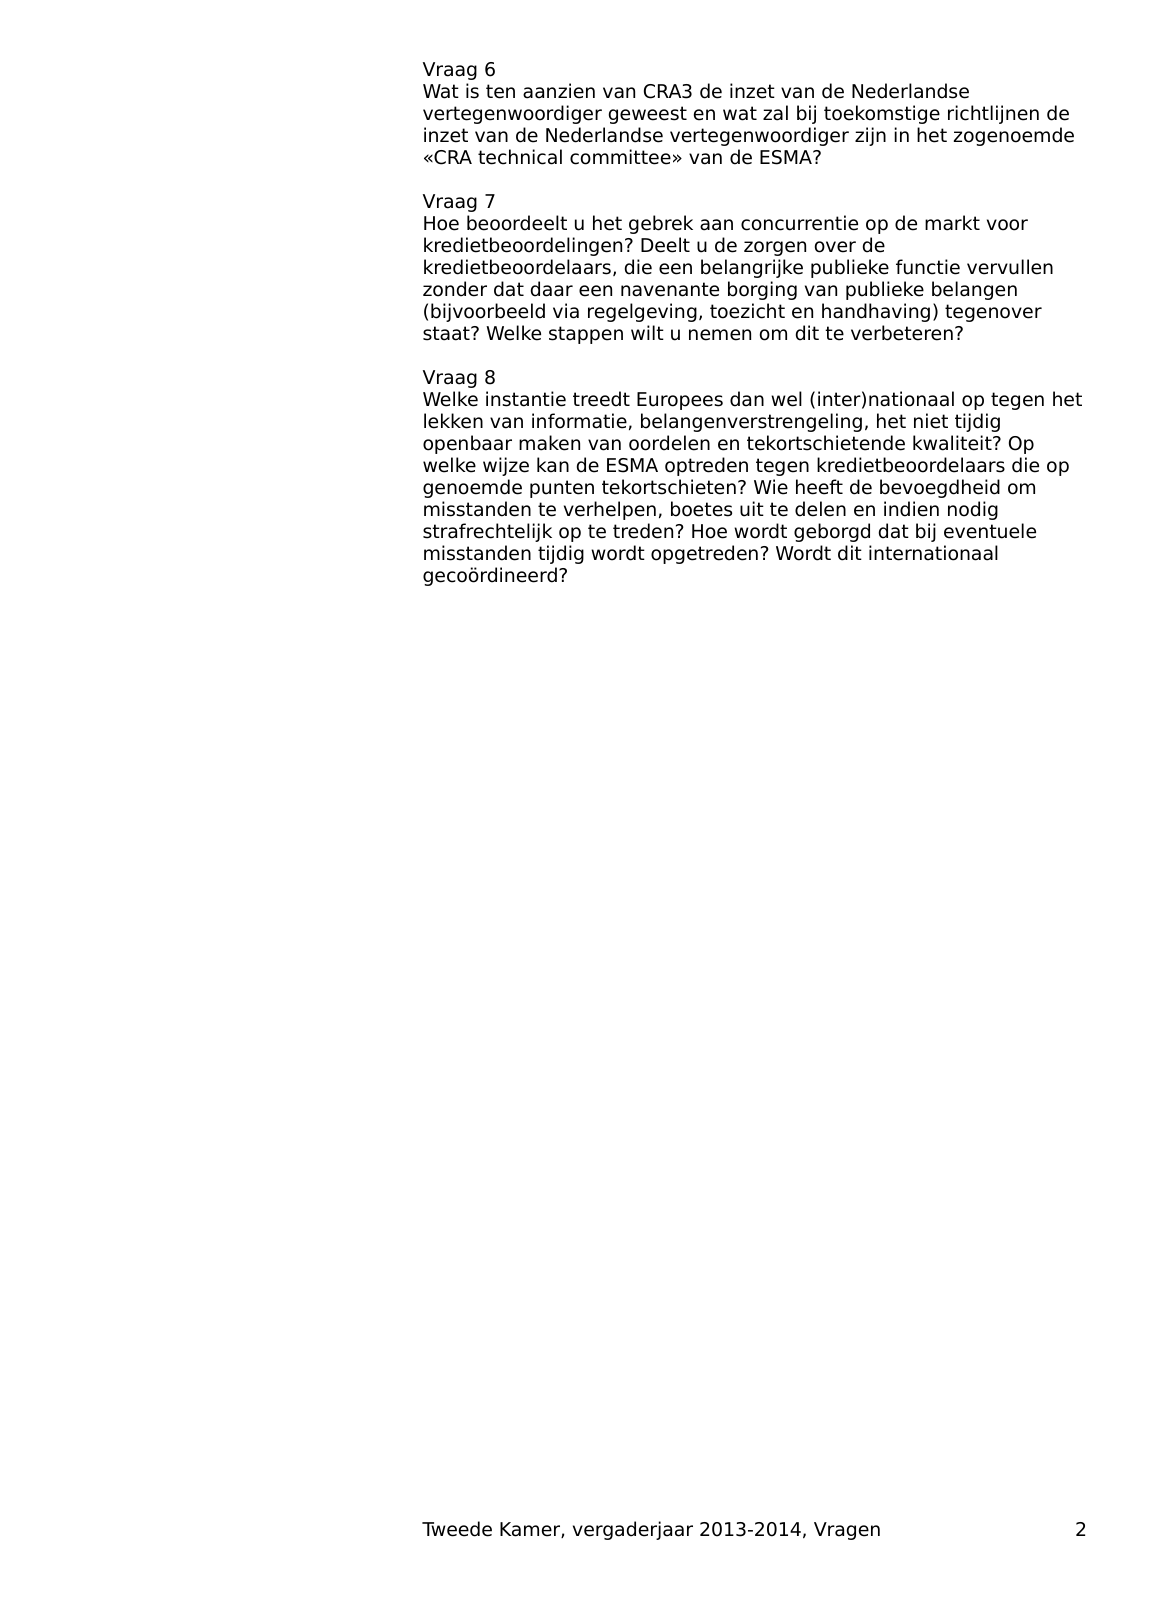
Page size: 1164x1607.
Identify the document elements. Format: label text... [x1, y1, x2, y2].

text Wat is ten aanzien van CRA3 de inzet van de Nederlandse vertegenwoordiger geweest en wat zal bij toekomstige richtlijnen de inzet van de Nederlandse vertegenwoordiger zijn in het zogenoemde «CRA technical committee» van de ESMA? [422, 81, 1087, 169]
text Vraag 8 [422, 367, 1087, 389]
text Vraag 7 [422, 191, 1087, 213]
text Vraag 6 [422, 59, 1087, 81]
text Welke instantie treedt Europees dan wel (inter)nationaal op tegen het lekken van informatie, belangenverstrengeling, het niet tijdig openbaar maken van oordelen en tekortschietende kwaliteit? Op welke wijze kan de ESMA optreden tegen kredietbeoordelaars die op genoemde punten tekortschieten? Wie heeft de bevoegdheid om misstanden te verhelpen, boetes uit te delen en indien nodig strafrechtelijk op te treden? Hoe wordt geborgd dat bij eventuele misstanden tijdig wordt opgetreden? Wordt dit internationaal gecoördineerd? [422, 389, 1087, 587]
text Hoe beoordeelt u het gebrek aan concurrentie op de markt voor kredietbeoordelingen? Deelt u de zorgen over de kredietbeoordelaars, die een belangrijke publieke functie vervullen zonder dat daar een navenante borging van publieke belangen (bijvoorbeeld via regelgeving, toezicht en handhaving) tegenover staat? Welke stappen wilt u nemen om dit te verbeteren? [422, 213, 1087, 345]
